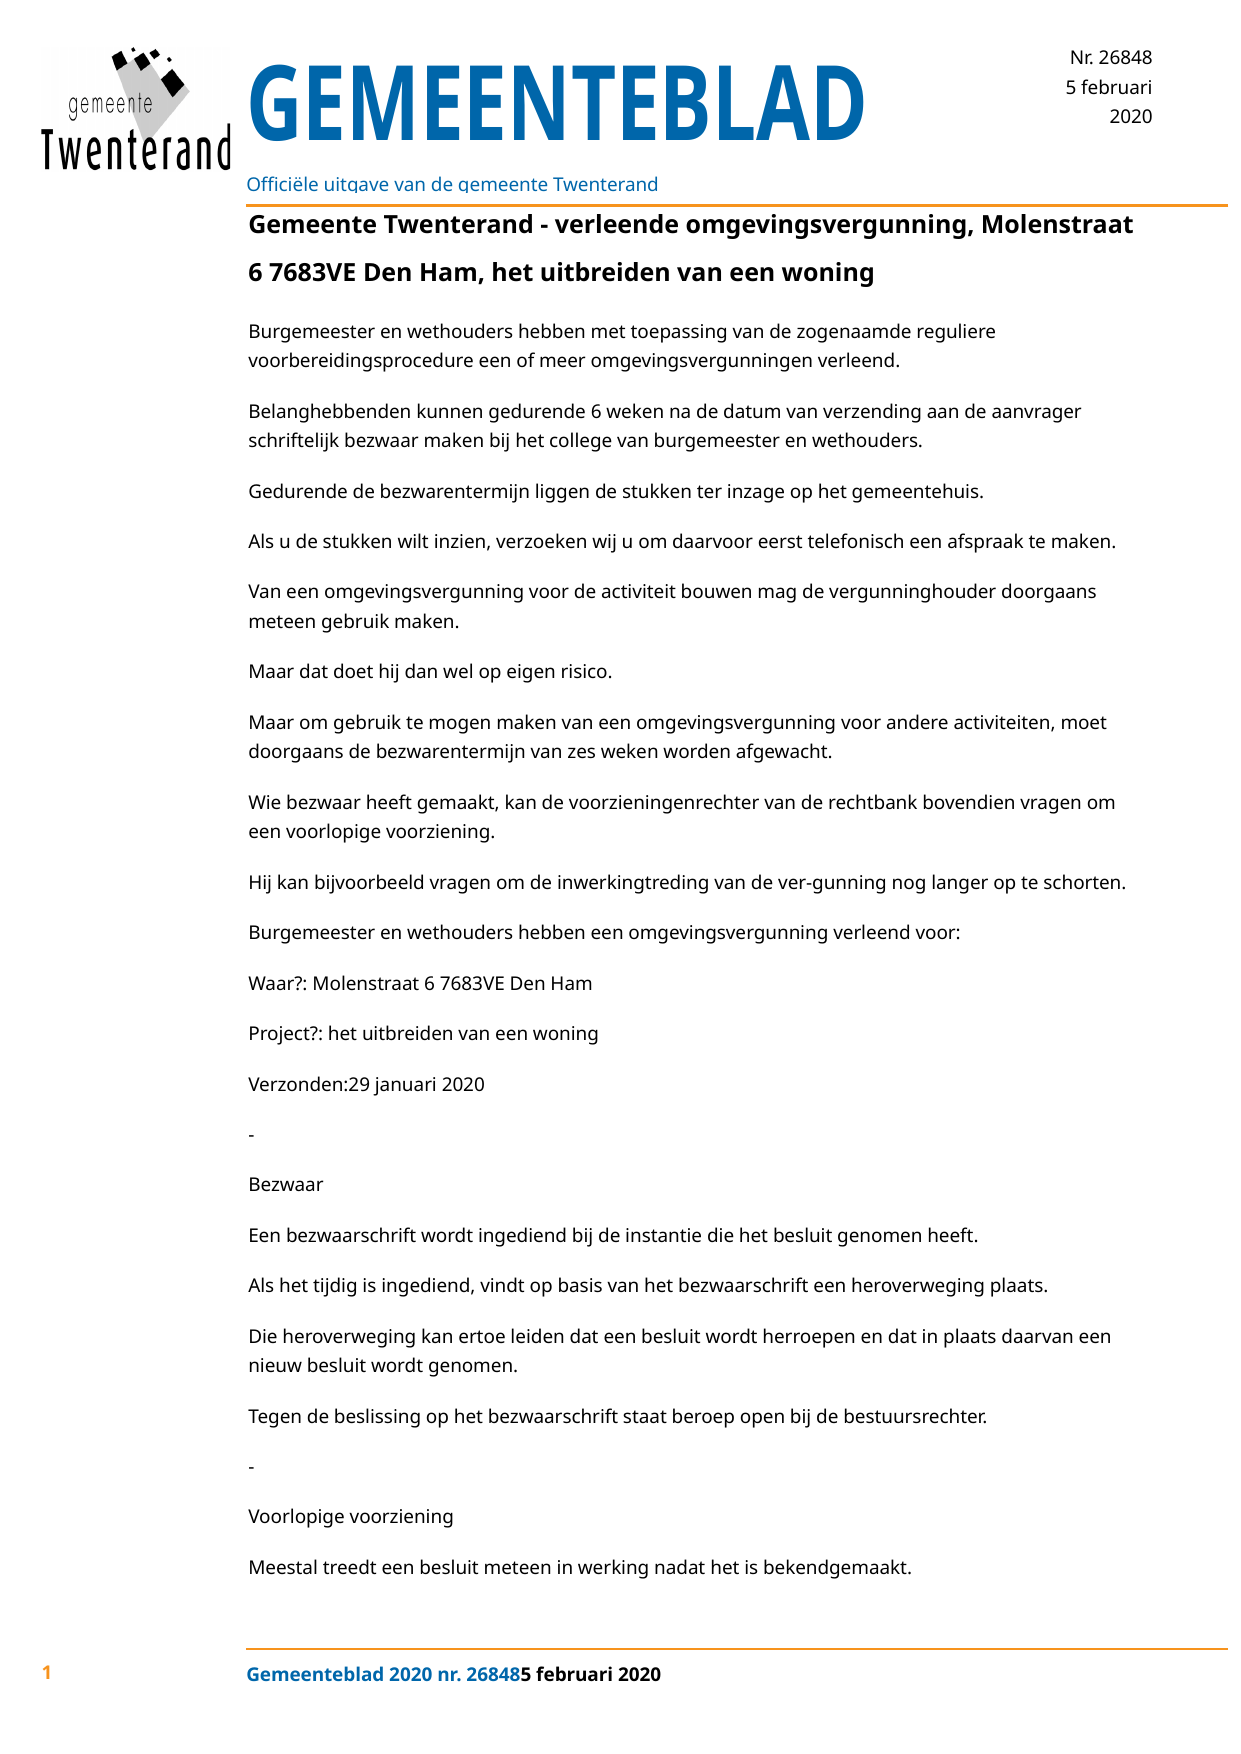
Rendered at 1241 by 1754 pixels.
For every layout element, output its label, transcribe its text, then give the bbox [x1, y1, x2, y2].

text Wie bezwaar heeft gemaakt, kan de voorzieningenrechter van de rechtbank bovendien vragen om een voorlopige voorziening. [248, 789, 1152, 844]
text Bezwaar [248, 1172, 1152, 1197]
text Gemeente Twenterand - verleende omgevingsvergunning, Molenstraat 6 7683VE Den Ham, het uitbreiden van een woning [248, 207, 1152, 288]
text Verzonden:29 januari 2020 [248, 1071, 1152, 1097]
text Belanghebbenden kunnen gedurende 6 weken na de datum van verzending aan de aanvrager schriftelijk bezwaar maken bij het college van burgemeester en wethouders. [248, 398, 1152, 453]
text Van een omgevingsvergunning voor de activiteit bouwen mag de vergunninghouder doorgaans meteen gebruik maken. [248, 579, 1152, 634]
text Burgemeester en wethouders hebben met toepassing van de zogenaamde reguliere voorbereidingsprocedure een of meer omgevingsvergunningen verleend. [248, 318, 1152, 373]
text Gedurende de bezwarentermijn liggen de stukken ter inzage op het gemeentehuis. [248, 478, 1152, 504]
text Die heroverweging kan ertoe leiden dat een besluit wordt herroepen en dat in plaats daarvan een nieuw besluit wordt genomen. [248, 1323, 1152, 1378]
text Waar?: Molenstraat 6 7683VE Den Ham [248, 970, 1152, 996]
text Voorlopige voorziening [248, 1504, 1152, 1529]
text Tegen de beslissing op het bezwaarschrift staat beroep open bij de bestuursrechter. [248, 1403, 1152, 1429]
text Maar dat doet hij dan wel op eigen risico. [248, 659, 1152, 684]
text Project?: het uitbreiden van een woning [248, 1020, 1152, 1046]
text - [248, 1121, 1152, 1147]
picture [41, 47, 231, 172]
text Hij kan bijvoorbeeld vragen om de inwerkingtreding van de ver-gunning nog langer op te schorten. [248, 869, 1152, 895]
text Burgemeester en wethouders hebben een omgevingsvergunning verleend voor: [248, 919, 1152, 945]
text Als het tijdig is ingediend, vindt op basis van het bezwaarschrift een heroverweging plaats. [248, 1272, 1152, 1298]
text Als u de stukken wilt inzien, verzoeken wij u om daarvoor eerst telefonisch een afspraak te maken. [248, 528, 1152, 554]
text - [248, 1453, 1152, 1479]
text Maar om gebruik te mogen maken van een omgevingsvergunning voor andere activiteiten, moet doorgaans de bezwarentermijn van zes weken worden afgewacht. [248, 709, 1152, 764]
text Een bezwaarschrift wordt ingediend bij de instantie die het besluit genomen heeft. [248, 1222, 1152, 1248]
text Meestal treedt een besluit meteen in werking nadat het is bekendgemaakt. [248, 1554, 1152, 1580]
